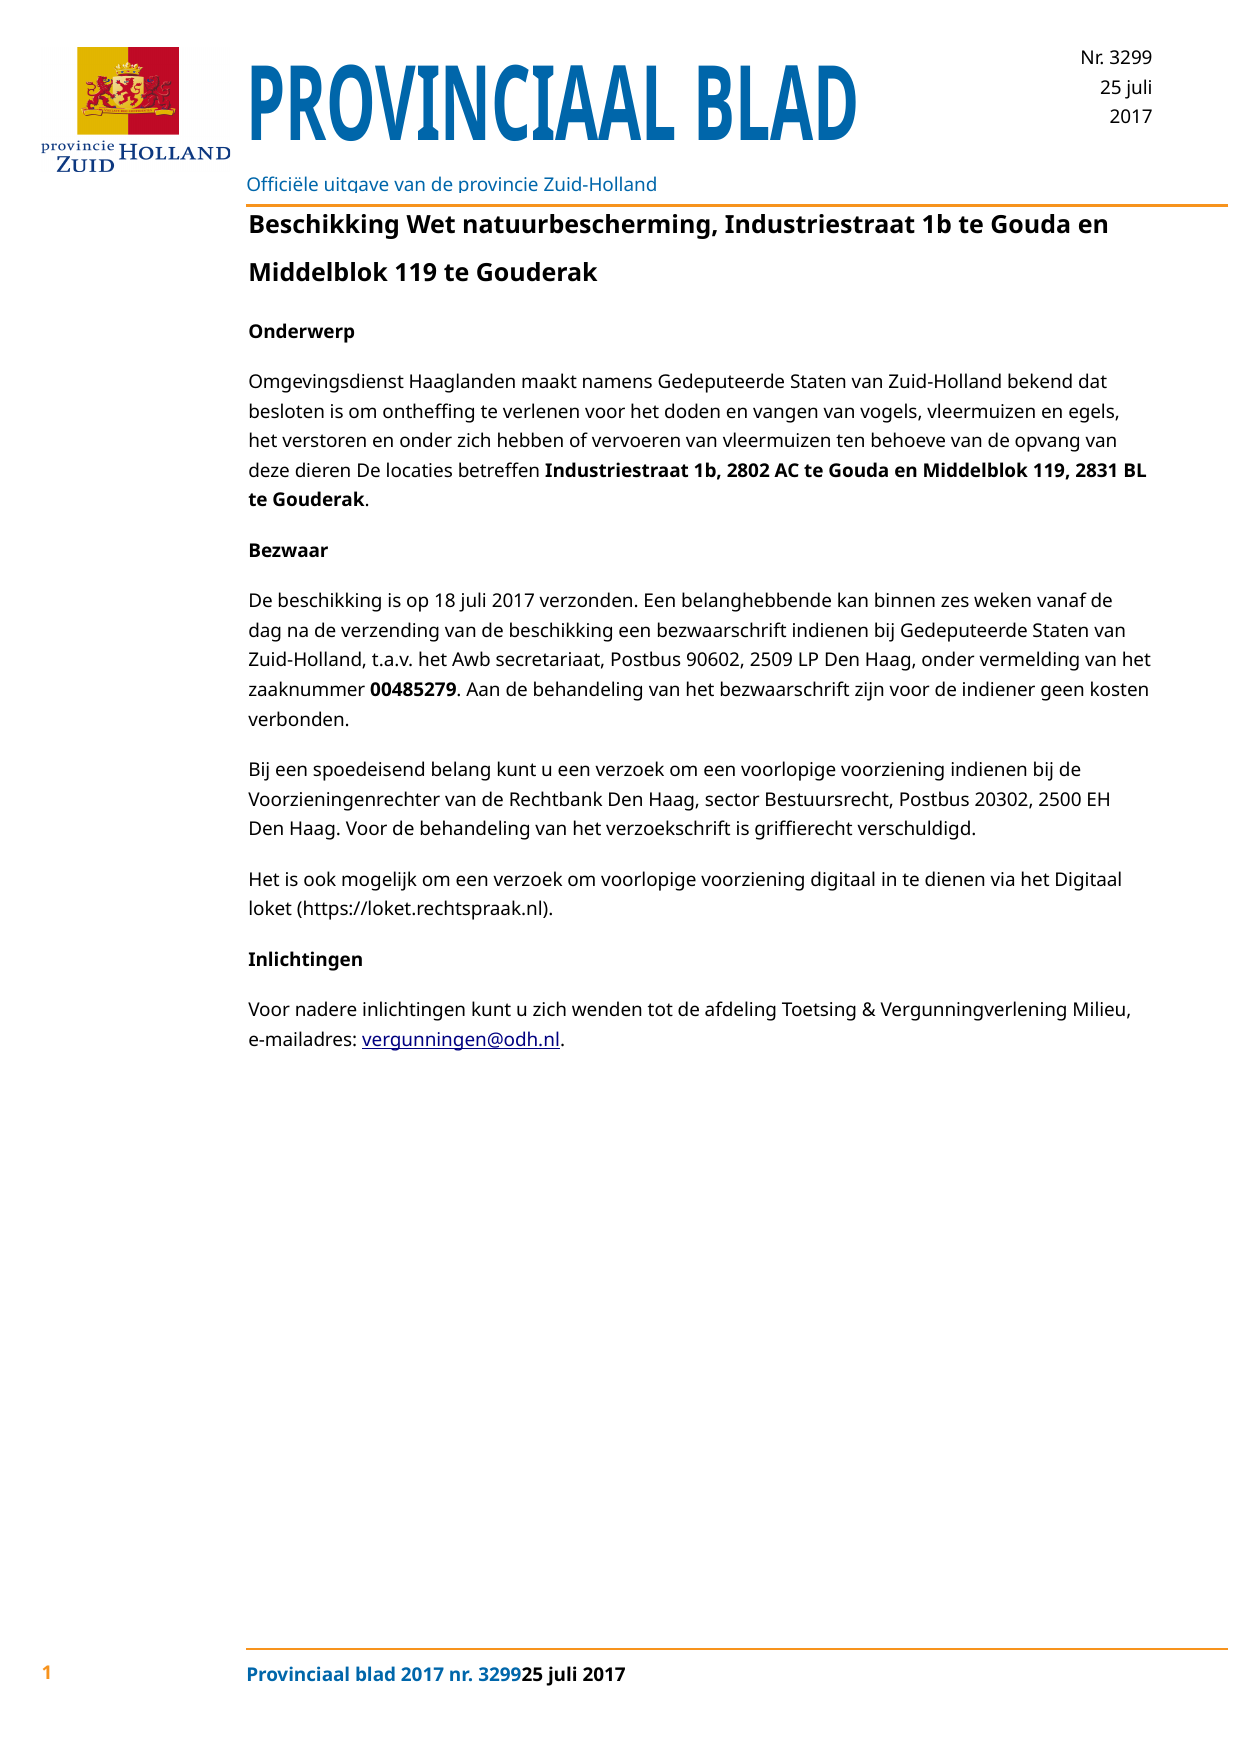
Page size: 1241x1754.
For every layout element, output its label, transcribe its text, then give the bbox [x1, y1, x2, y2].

text Beschikking Wet natuurbescherming, Industriestraat 1b te Gouda en Middelblok 119 te Gouderak [248, 207, 1152, 288]
text Het is ook mogelijk om een verzoek om voorlopige voorziening digitaal in te dienen via het Digitaal loket (https://loket.rechtspraak.nl). [248, 866, 1152, 921]
text Voor nadere inlichtingen kunt u zich wenden tot de afdeling Toetsing & Vergunningverlening Milieu, e-mailadres: vergunningen@odh.nl. [248, 996, 1152, 1052]
picture [41, 47, 231, 172]
text De beschikking is op 18 juli 2017 verzonden. Een belanghebbende kan binnen zes weken vanaf de dag na de verzending van de beschikking een bezwaarschrift indienen bij Gedeputeerde Staten van Zuid-Holland, t.a.v. het Awb secretariaat, Postbus 90602, 2509 LP Den Haag, onder vermelding van het zaaknummer 00485279. Aan de behandeling van het bezwaarschrift zijn voor de indiener geen kosten verbonden. [248, 587, 1152, 732]
text Onderwerp [248, 318, 1152, 344]
text Inlichtingen [248, 946, 1152, 972]
text Bezwaar [248, 537, 1152, 563]
text Omgevingsdienst Haaglanden maakt namens Gedeputeerde Staten van Zuid-Holland bekend dat besloten is om ontheffing te verlenen voor het doden en vangen van vogels, vleermuizen en egels, het verstoren en onder zich hebben of vervoeren van vleermuizen ten behoeve van de opvang van deze dieren De locaties betreffen Industriestraat 1b, 2802 AC te Gouda en Middelblok 119, 2831 BL te Gouderak. [248, 368, 1152, 512]
text Bij een spoedeisend belang kunt u een verzoek om een voorlopige voorziening indienen bij de Voorzieningenrechter van de Rechtbank Den Haag, sector Bestuursrecht, Postbus 20302, 2500 EH Den Haag. Voor de behandeling van het verzoekschrift is griffierecht verschuldigd. [248, 756, 1152, 841]
